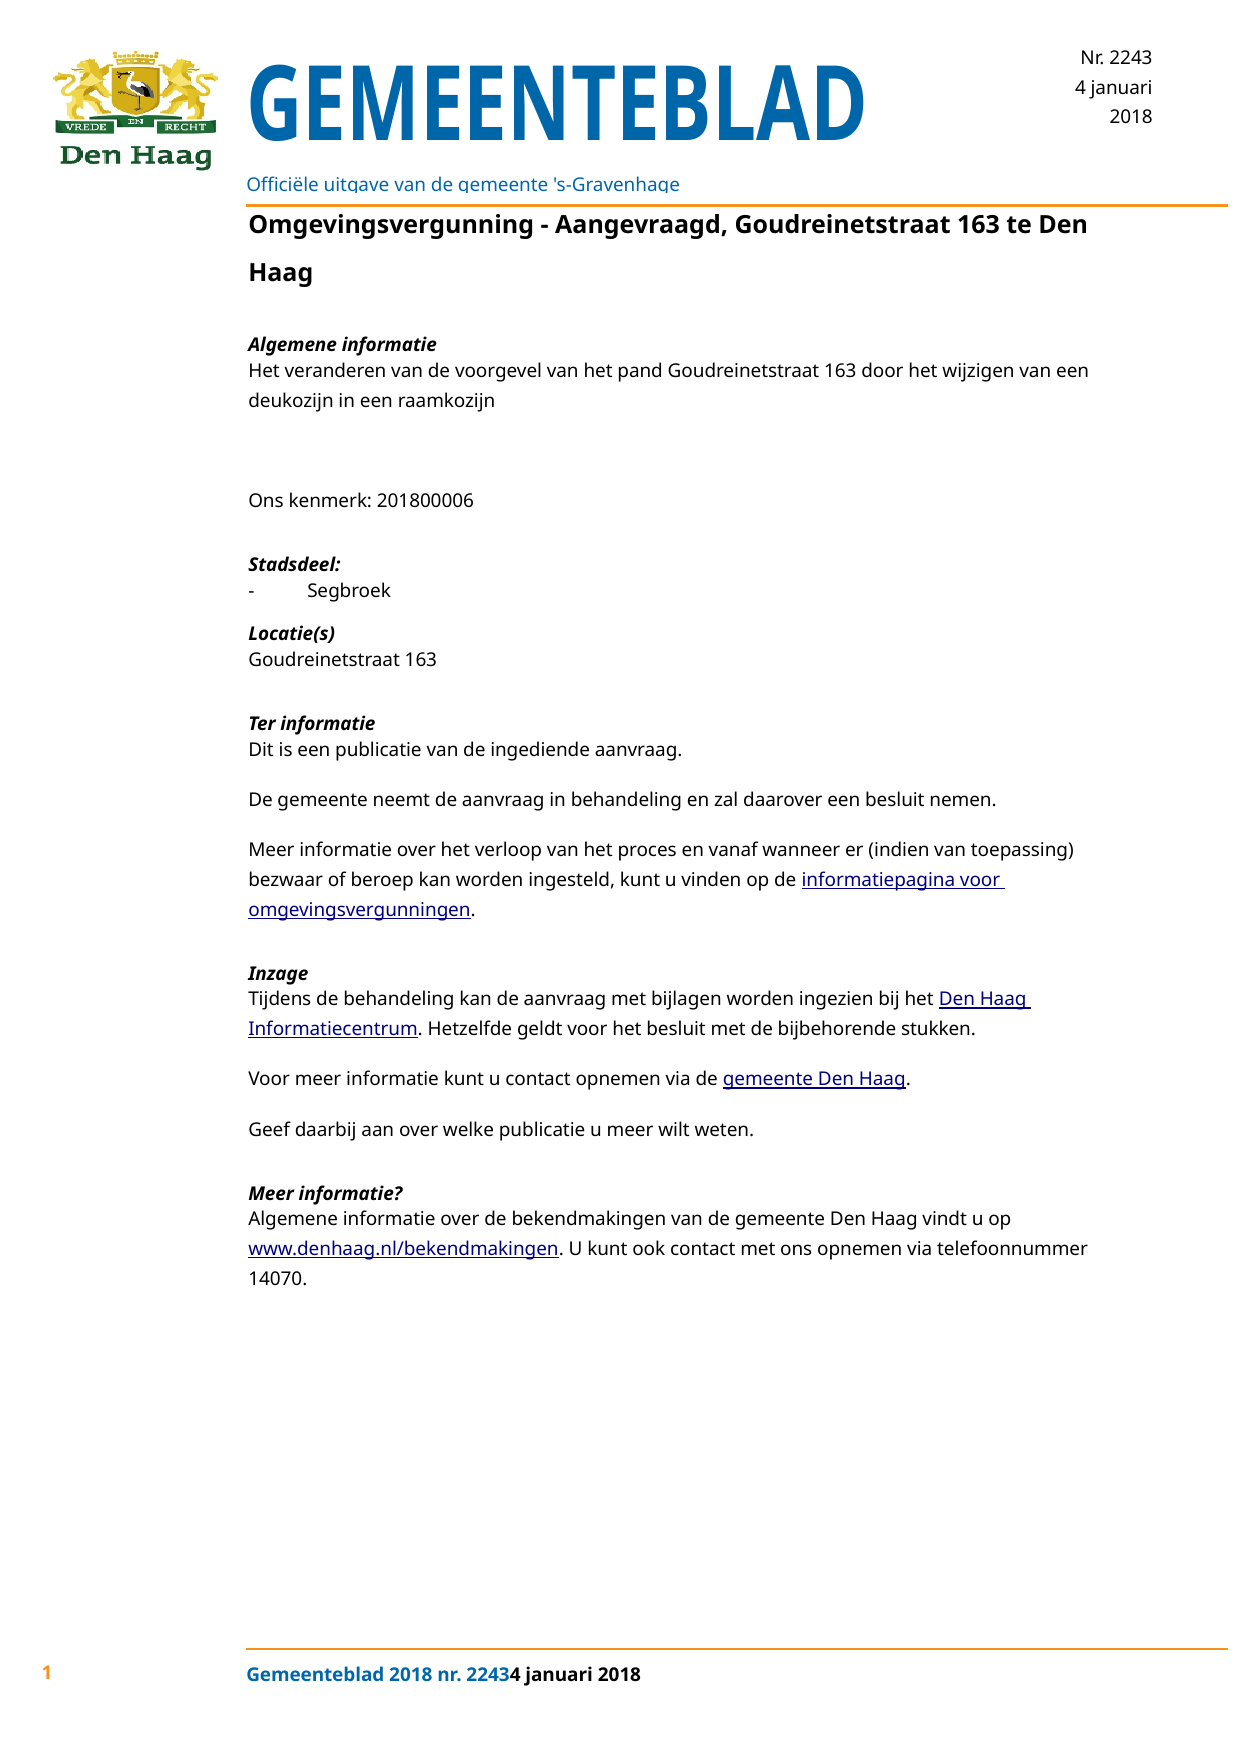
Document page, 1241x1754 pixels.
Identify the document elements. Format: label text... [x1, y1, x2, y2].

text Omgevingsvergunning - Aangevraagd, Goudreinetstraat 163 te Den Haag [248, 207, 1152, 288]
text Ter informatie [248, 710, 1152, 736]
text De gemeente neemt de aanvraag in behandeling en zal daarover een besluit nemen. [248, 786, 1152, 812]
text Algemene informatie [248, 331, 1152, 357]
text Dit is een publicatie van de ingediende aanvraag. [248, 736, 1152, 762]
text Geef daarbij aan over welke publicatie u meer wilt weten. [248, 1116, 1152, 1142]
text Voor meer informatie kunt u contact opnemen via de gemeente Den Haag. [248, 1066, 1152, 1091]
picture [41, 47, 231, 172]
text Meer informatie? [248, 1180, 1152, 1206]
text Stadsdeel: [248, 552, 1152, 577]
text Meer informatie over het verloop van het proces en vanaf wanneer er (indien van toepassing) bezwaar of beroep kan worden ingesteld, kunt u vinden op de informatiepagina voor omgevingsvergunningen. [248, 837, 1152, 922]
text Tijdens de behandeling kan de aanvraag met bijlagen worden ingezien bij het Den Haag Informatiecentrum. Hetzelfde geldt voor het besluit met de bijbehorende stukken. [248, 986, 1152, 1041]
list Segbroek [248, 577, 1152, 603]
text Algemene informatie over de bekendmakingen van de gemeente Den Haag vindt u op www.denhaag.nl/bekendmakingen. U kunt ook contact met ons opnemen via telefoonnummer 14070. [248, 1206, 1152, 1291]
text Goudreinetstraat 163 [248, 646, 1152, 672]
text Ons kenmerk: 201800006 [248, 488, 1152, 513]
text Het veranderen van de voorgevel van het pand Goudreinetstraat 163 door het wijzigen van een deukozijn in een raamkozijn [248, 357, 1152, 412]
text Locatie(s) [248, 620, 1152, 646]
text Inzage [248, 960, 1152, 986]
